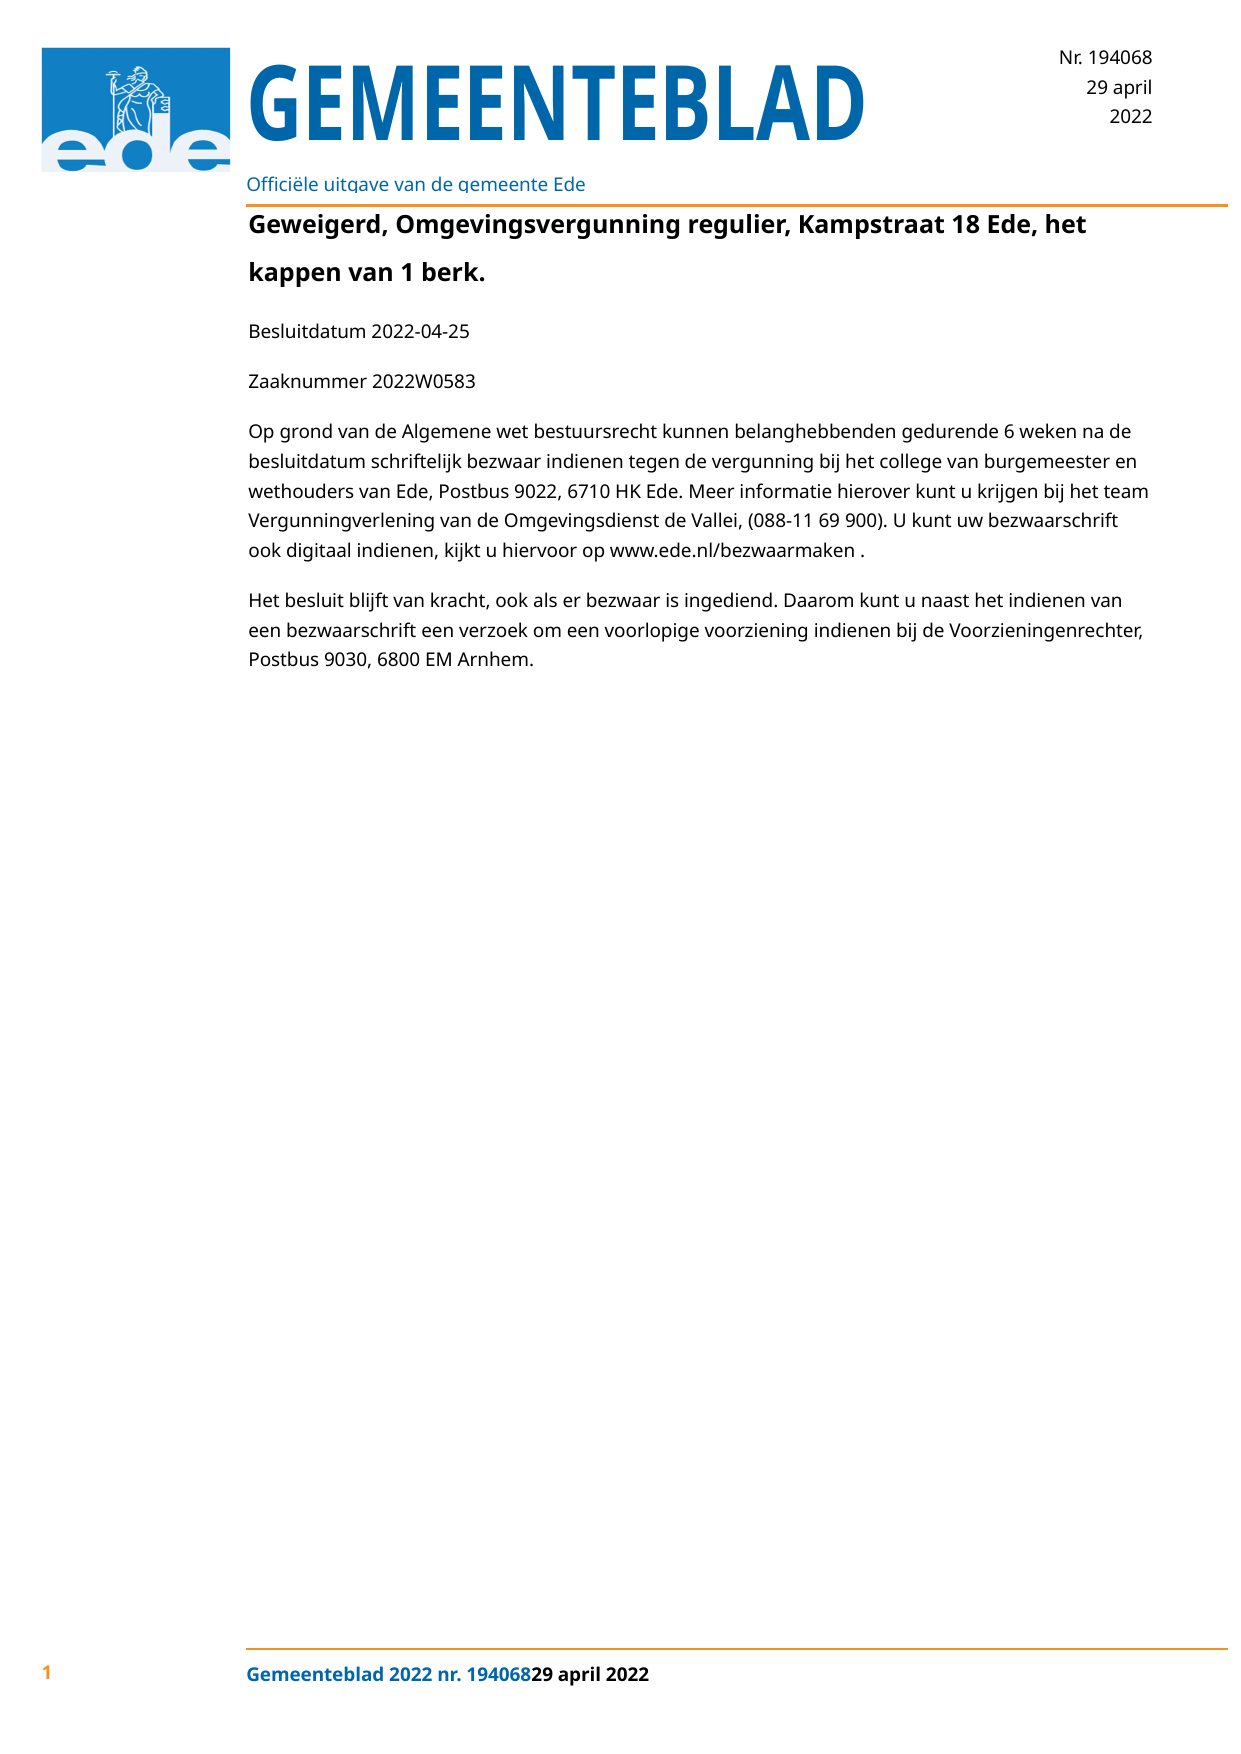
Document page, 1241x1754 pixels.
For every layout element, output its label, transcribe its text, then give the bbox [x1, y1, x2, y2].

picture [41, 47, 231, 172]
text Besluitdatum 2022-04-25 [248, 318, 1152, 344]
text Op grond van de Algemene wet bestuursrecht kunnen belanghebbenden gedurende 6 weken na de besluitdatum schriftelijk bezwaar indienen tegen de vergunning bij het college van burgemeester en wethouders van Ede, Postbus 9022, 6710 HK Ede. Meer informatie hierover kunt u krijgen bij het team Vergunningverlening van de Omgevingsdienst de Vallei, (088-11 69 900). U kunt uw bezwaarschrift ook digitaal indienen, kijkt u hiervoor op www.ede.nl/bezwaarmaken . [248, 419, 1152, 563]
text Geweigerd, Omgevingsvergunning regulier, Kampstraat 18 Ede, het kappen van 1 berk. [248, 207, 1152, 288]
text Zaaknummer 2022W0583 [248, 368, 1152, 394]
text Het besluit blijft van kracht, ook als er bezwaar is ingediend. Daarom kunt u naast het indienen van een bezwaarschrift een verzoek om een voorlopige voorziening indienen bij de Voorzieningenrechter, Postbus 9030, 6800 EM Arnhem. [248, 587, 1152, 672]
